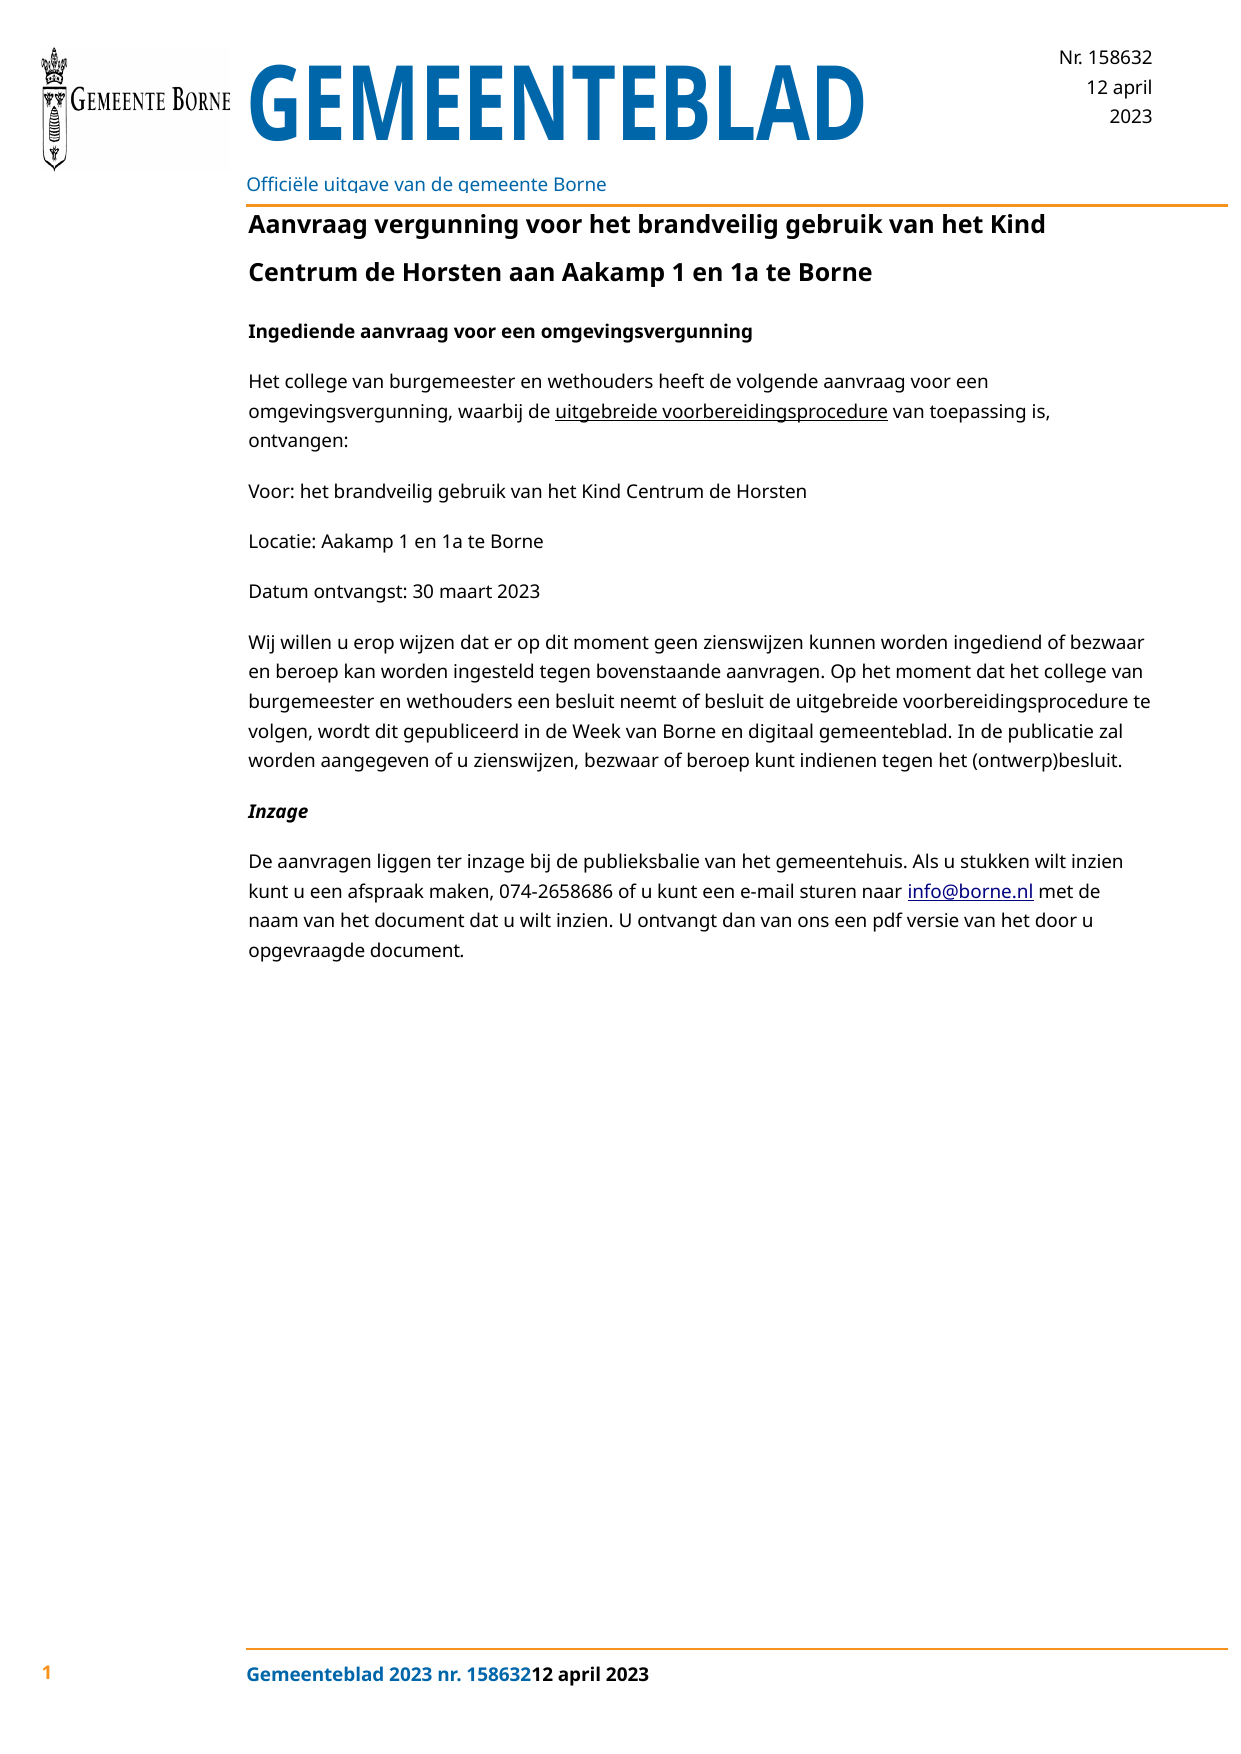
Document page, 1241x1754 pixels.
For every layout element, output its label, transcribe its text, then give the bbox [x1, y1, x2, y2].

picture [41, 47, 231, 172]
text Locatie: Aakamp 1 en 1a te Borne [248, 528, 1152, 554]
text Datum ontvangst: 30 maart 2023 [248, 579, 1152, 604]
text Ingediende aanvraag voor een omgevingsvergunning [248, 318, 1152, 344]
text Het college van burgemeester en wethouders heeft de volgende aanvraag voor een omgevingsvergunning, waarbij de uitgebreide voorbereidingsprocedure van toepassing is, ontvangen: [248, 368, 1152, 453]
text Aanvraag vergunning voor het brandveilig gebruik van het Kind Centrum de Horsten aan Aakamp 1 en 1a te Borne [248, 207, 1152, 288]
text De aanvragen liggen ter inzage bij de publieksbalie van het gemeentehuis. Als u stukken wilt inzien kunt u een afspraak maken, 074-2658686 of u kunt een e-mail sturen naar info@borne.nl met de naam van het document dat u wilt inzien. U ontvangt dan van ons een pdf versie van het door u opgevraagde document. [248, 848, 1152, 963]
text Wij willen u erop wijzen dat er op dit moment geen zienswijzen kunnen worden ingediend of bezwaar en beroep kan worden ingesteld tegen bovenstaande aanvragen. Op het moment dat het college van burgemeester en wethouders een besluit neemt of besluit de uitgebreide voorbereidingsprocedure te volgen, wordt dit gepubliceerd in de Week van Borne en digitaal gemeenteblad. In de publicatie zal worden aangegeven of u zienswijzen, bezwaar of beroep kunt indienen tegen het (ontwerp)besluit. [248, 629, 1152, 773]
text Inzage [248, 798, 1152, 824]
text Voor: het brandveilig gebruik van het Kind Centrum de Horsten [248, 478, 1152, 504]
